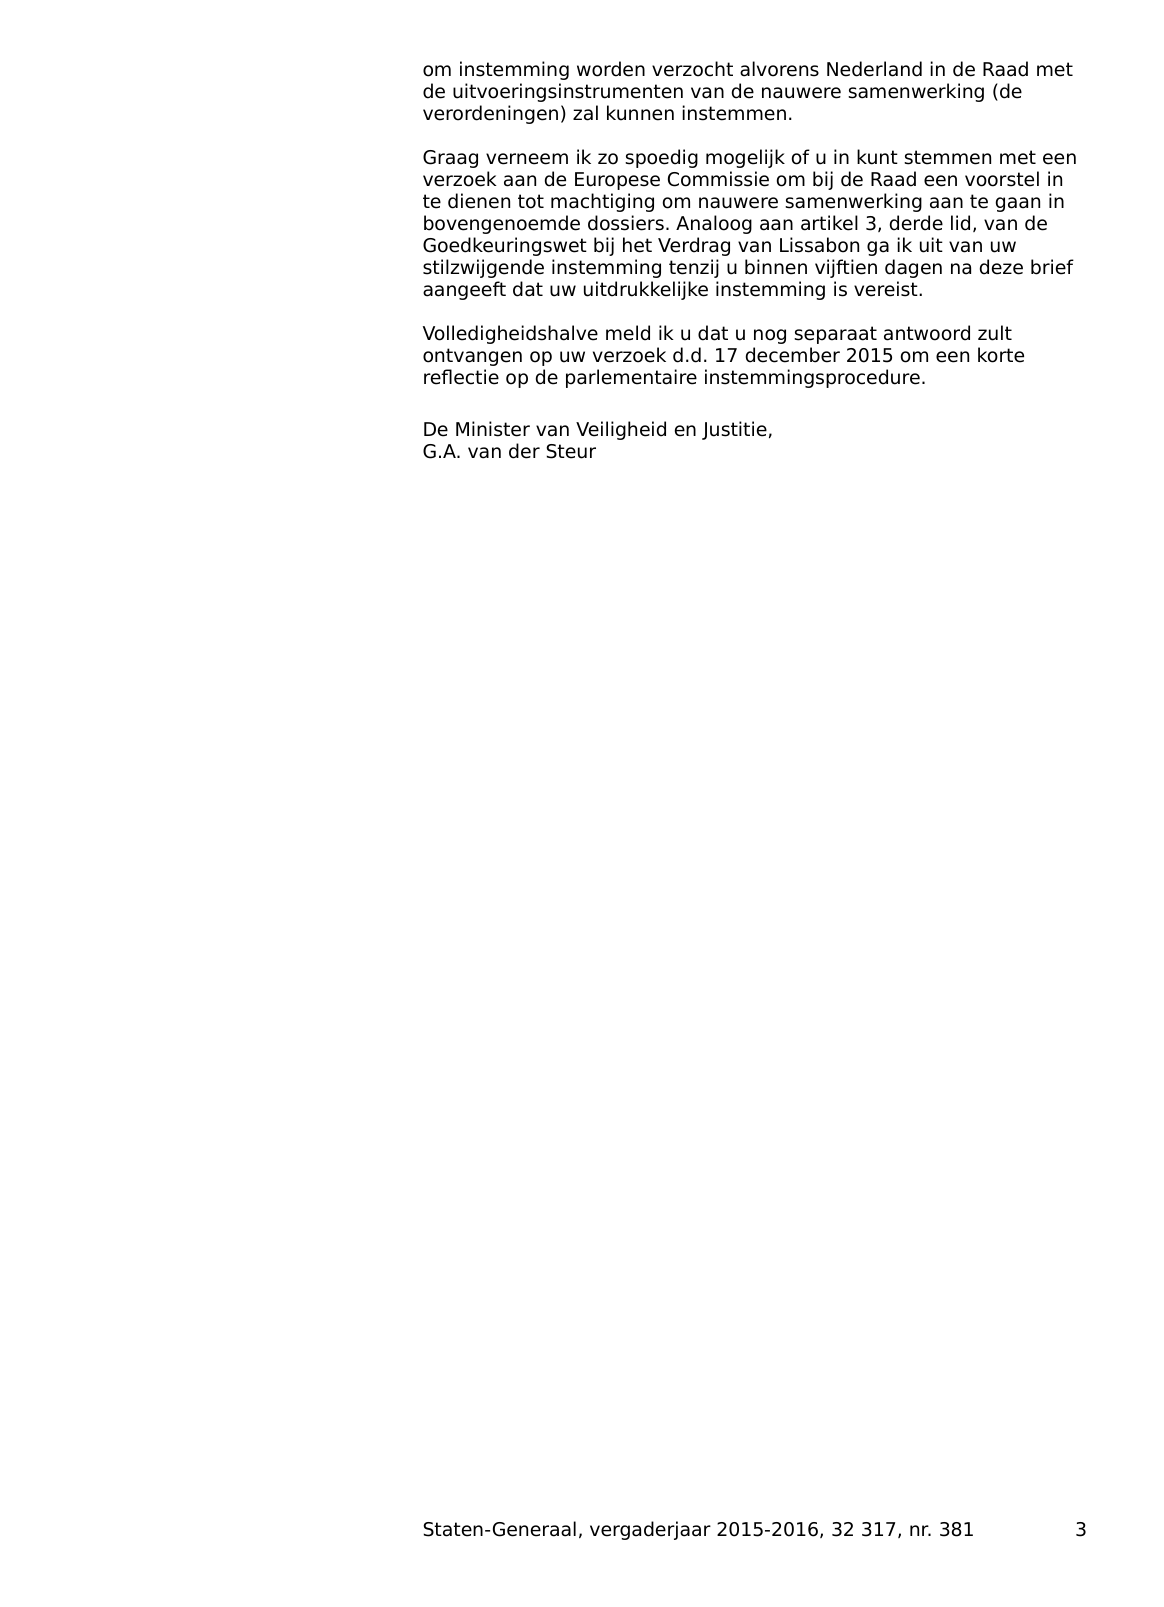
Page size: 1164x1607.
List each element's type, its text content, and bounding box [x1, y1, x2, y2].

text De Minister van Veiligheid en Justitie, G.A. van der Steur [422, 419, 1087, 463]
text om instemming worden verzocht alvorens Nederland in de Raad met de uitvoeringsinstrumenten van de nauwere samenwerking (de verordeningen) zal kunnen instemmen. [422, 59, 1087, 125]
text Graag verneem ik zo spoedig mogelijk of u in kunt stemmen met een verzoek aan de Europese Commissie om bij de Raad een voorstel in te dienen tot machtiging om nauwere samenwerking aan te gaan in bovengenoemde dossiers. Analoog aan artikel 3, derde lid, van de Goedkeuringswet bij het Verdrag van Lissabon ga ik uit van uw stilzwijgende instemming tenzij u binnen vijftien dagen na deze brief aangeeft dat uw uitdrukkelijke instemming is vereist. [422, 147, 1087, 301]
text Volledigheidshalve meld ik u dat u nog separaat antwoord zult ontvangen op uw verzoek d.d. 17 december 2015 om een korte reflectie op de parlementaire instemmingsprocedure. [422, 323, 1087, 389]
